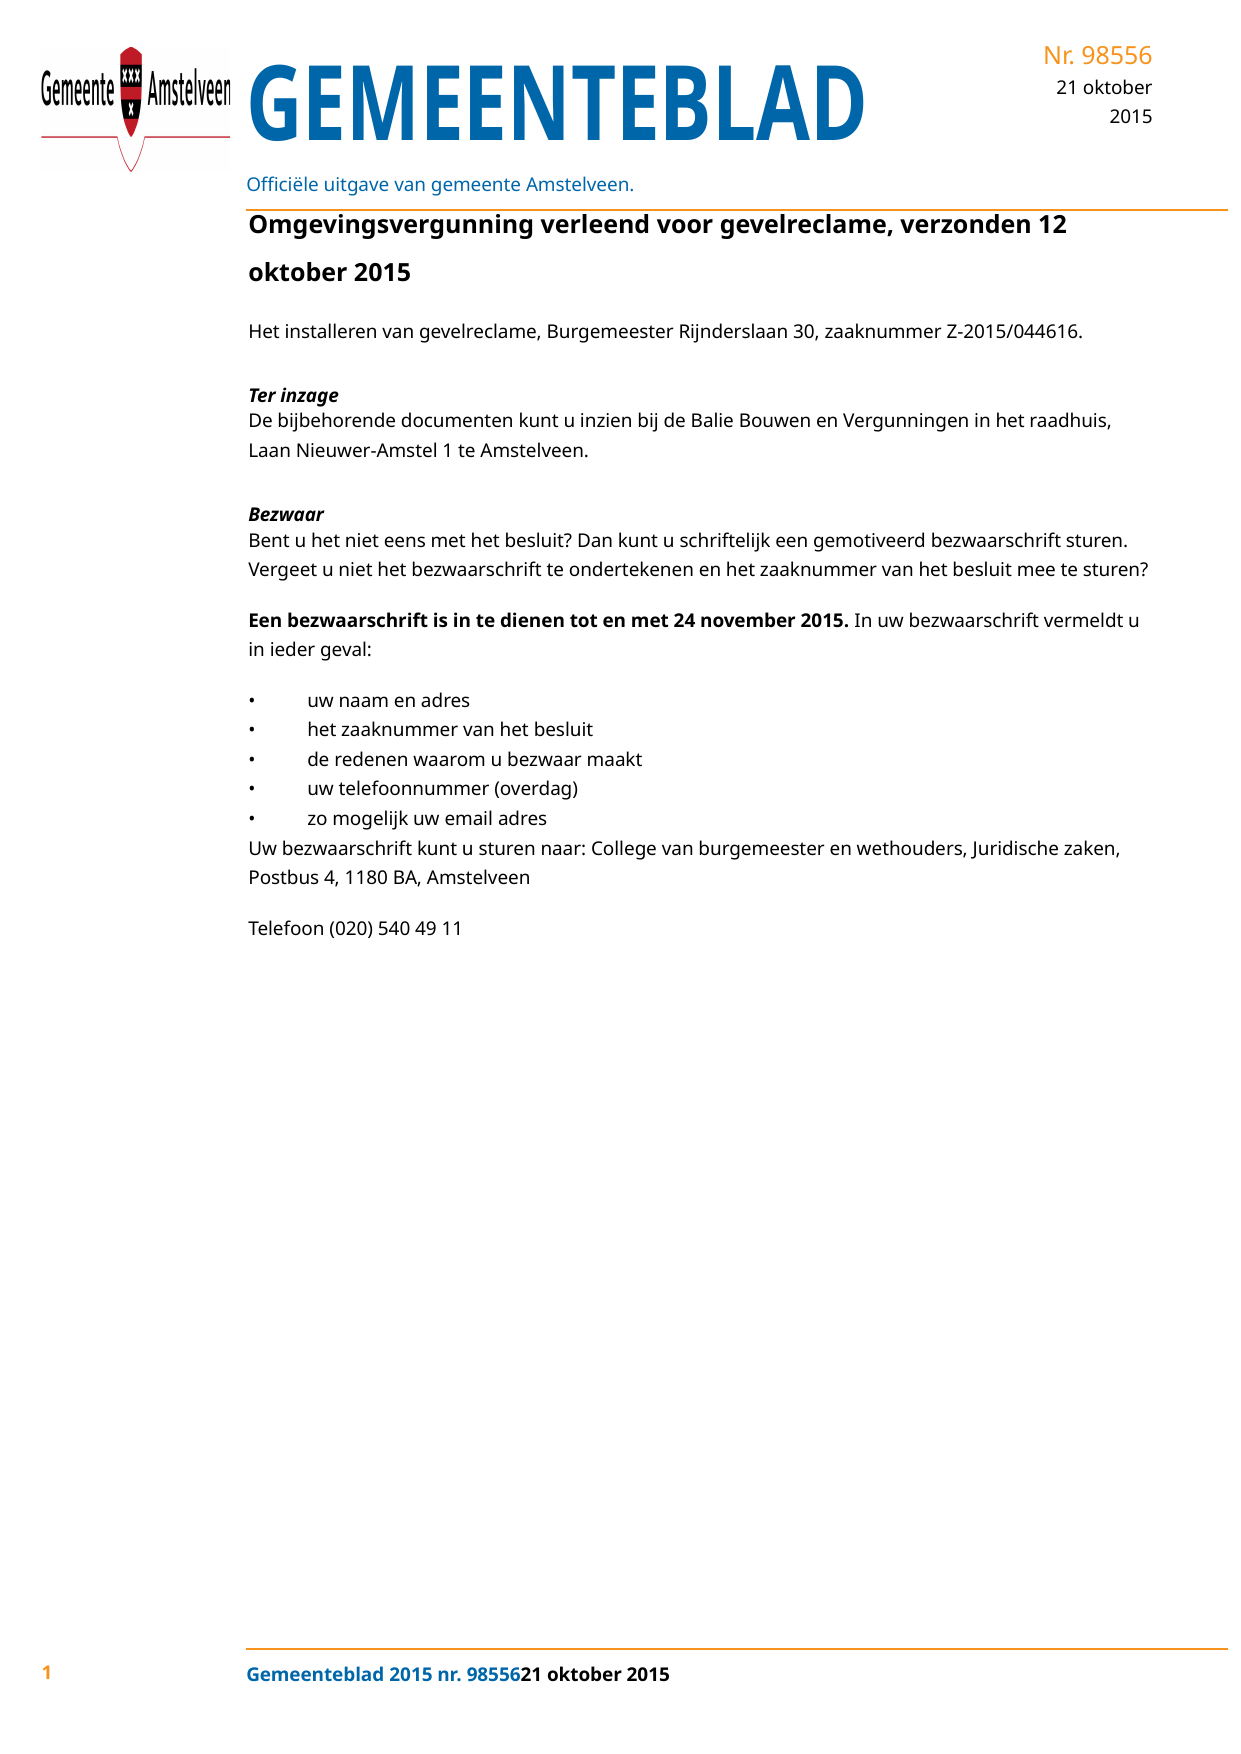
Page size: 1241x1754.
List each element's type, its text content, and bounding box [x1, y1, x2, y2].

list zo mogelijk uw email adres [248, 805, 1152, 831]
text Omgevingsvergunning verleend voor gevelreclame, verzonden 12 oktober 2015 [248, 211, 1152, 288]
text Bezwaar [248, 501, 1152, 527]
list uw telefoonnummer (overdag) [248, 776, 1152, 801]
list de redenen waarom u bezwaar maakt [248, 746, 1152, 772]
text Uw bezwaarschrift kunt u sturen naar: College van burgemeester en wethouders, Juridische zaken, Postbus 4, 1180 BA, Amstelveen [248, 835, 1152, 890]
text Telefoon (020) 540 49 11 [248, 915, 1152, 941]
text Bent u het niet eens met het besluit? Dan kunt u schriftelijk een gemotiveerd bezwaarschrift sturen. Vergeet u niet het bezwaarschrift te ondertekenen en het zaaknummer van het besluit mee te sturen? [248, 527, 1152, 582]
list uw naam en adres [248, 687, 1152, 713]
text Een bezwaarschrift is in te dienen tot en met 24 november 2015. In uw bezwaarschrift vermeldt u in ieder geval: [248, 607, 1152, 662]
list het zaaknummer van het besluit [248, 716, 1152, 742]
text Het installeren van gevelreclame, Burgemeester Rijnderslaan 30, zaaknummer Z-2015/044616. [248, 318, 1152, 344]
picture [41, 47, 231, 172]
text Ter inzage [248, 382, 1152, 408]
text De bijbehorende documenten kunt u inzien bij de Balie Bouwen en Vergunningen in het raadhuis, Laan Nieuwer-Amstel 1 te Amstelveen. [248, 408, 1152, 463]
